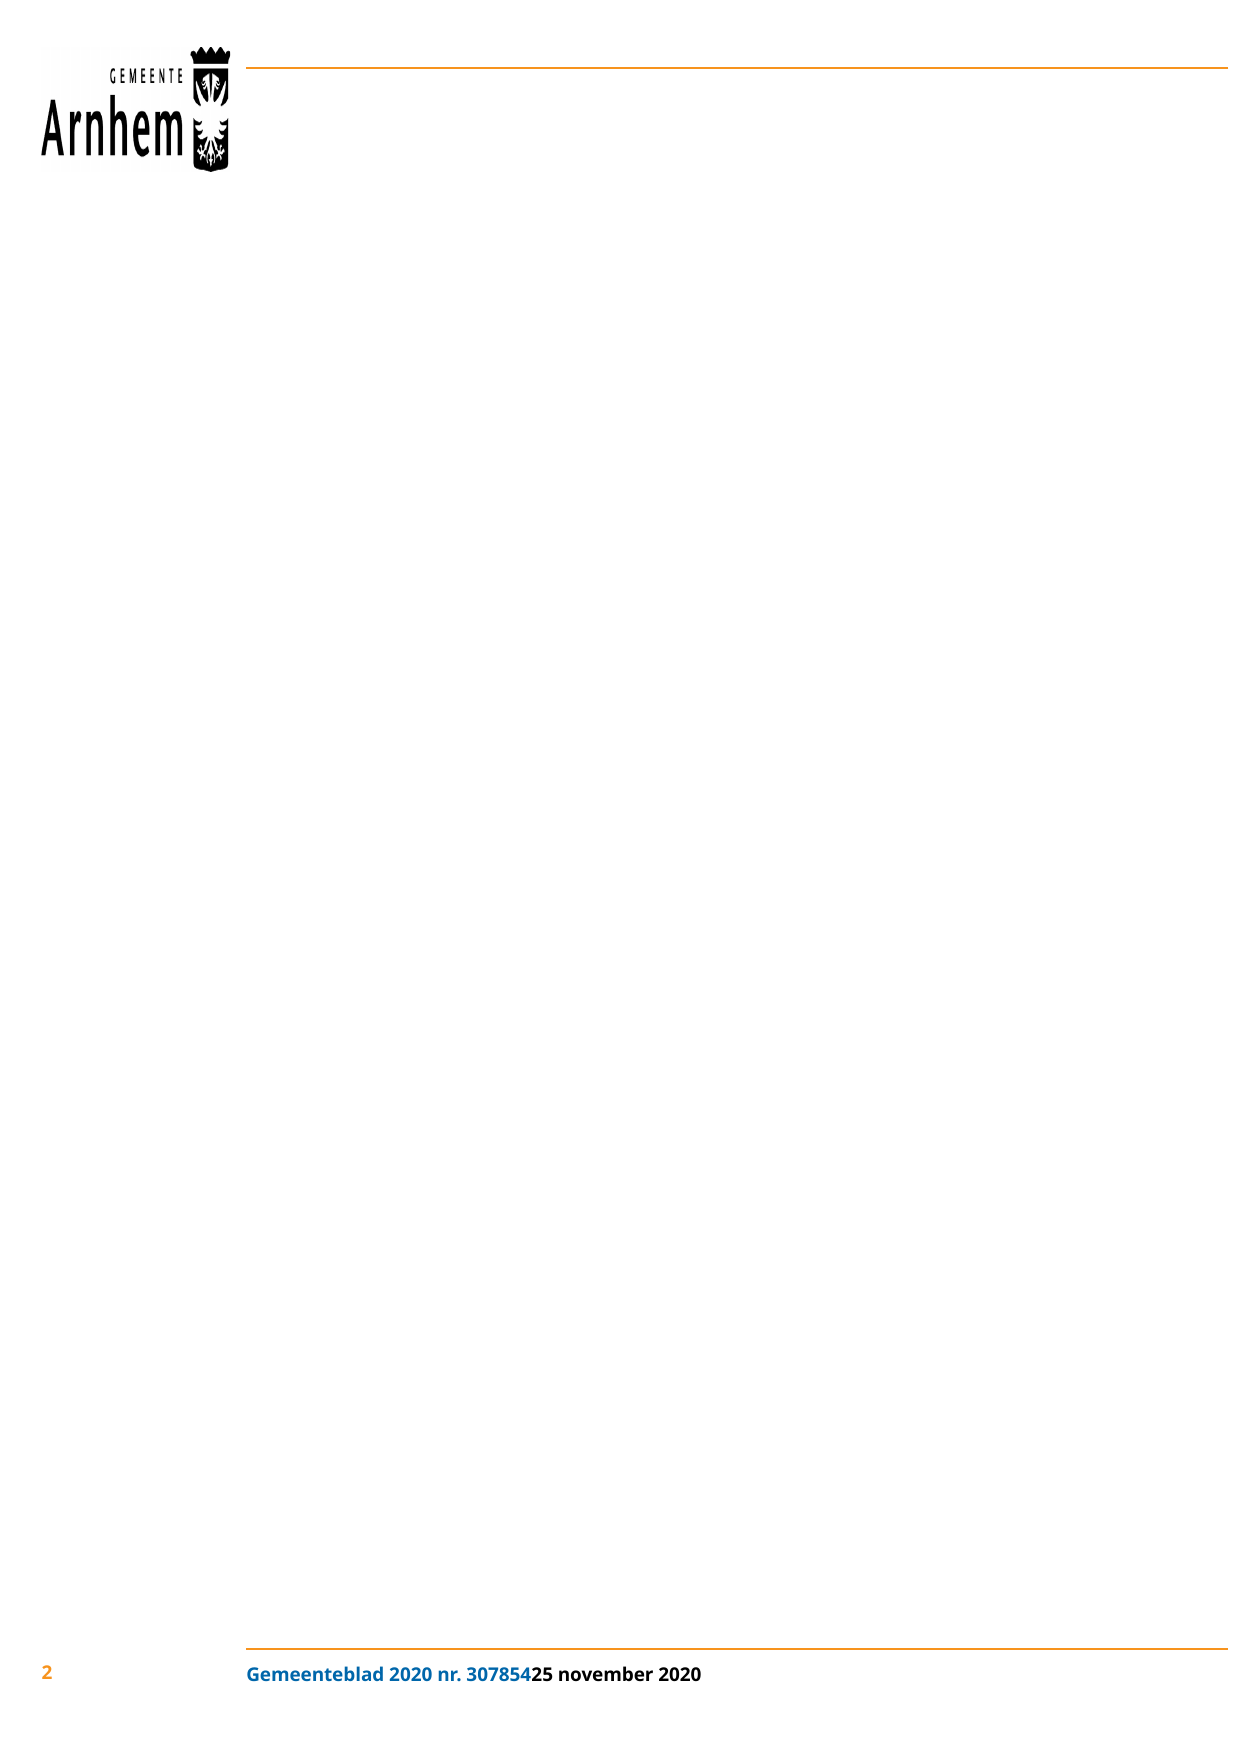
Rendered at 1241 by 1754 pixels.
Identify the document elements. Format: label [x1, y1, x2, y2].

picture [41, 47, 231, 172]
